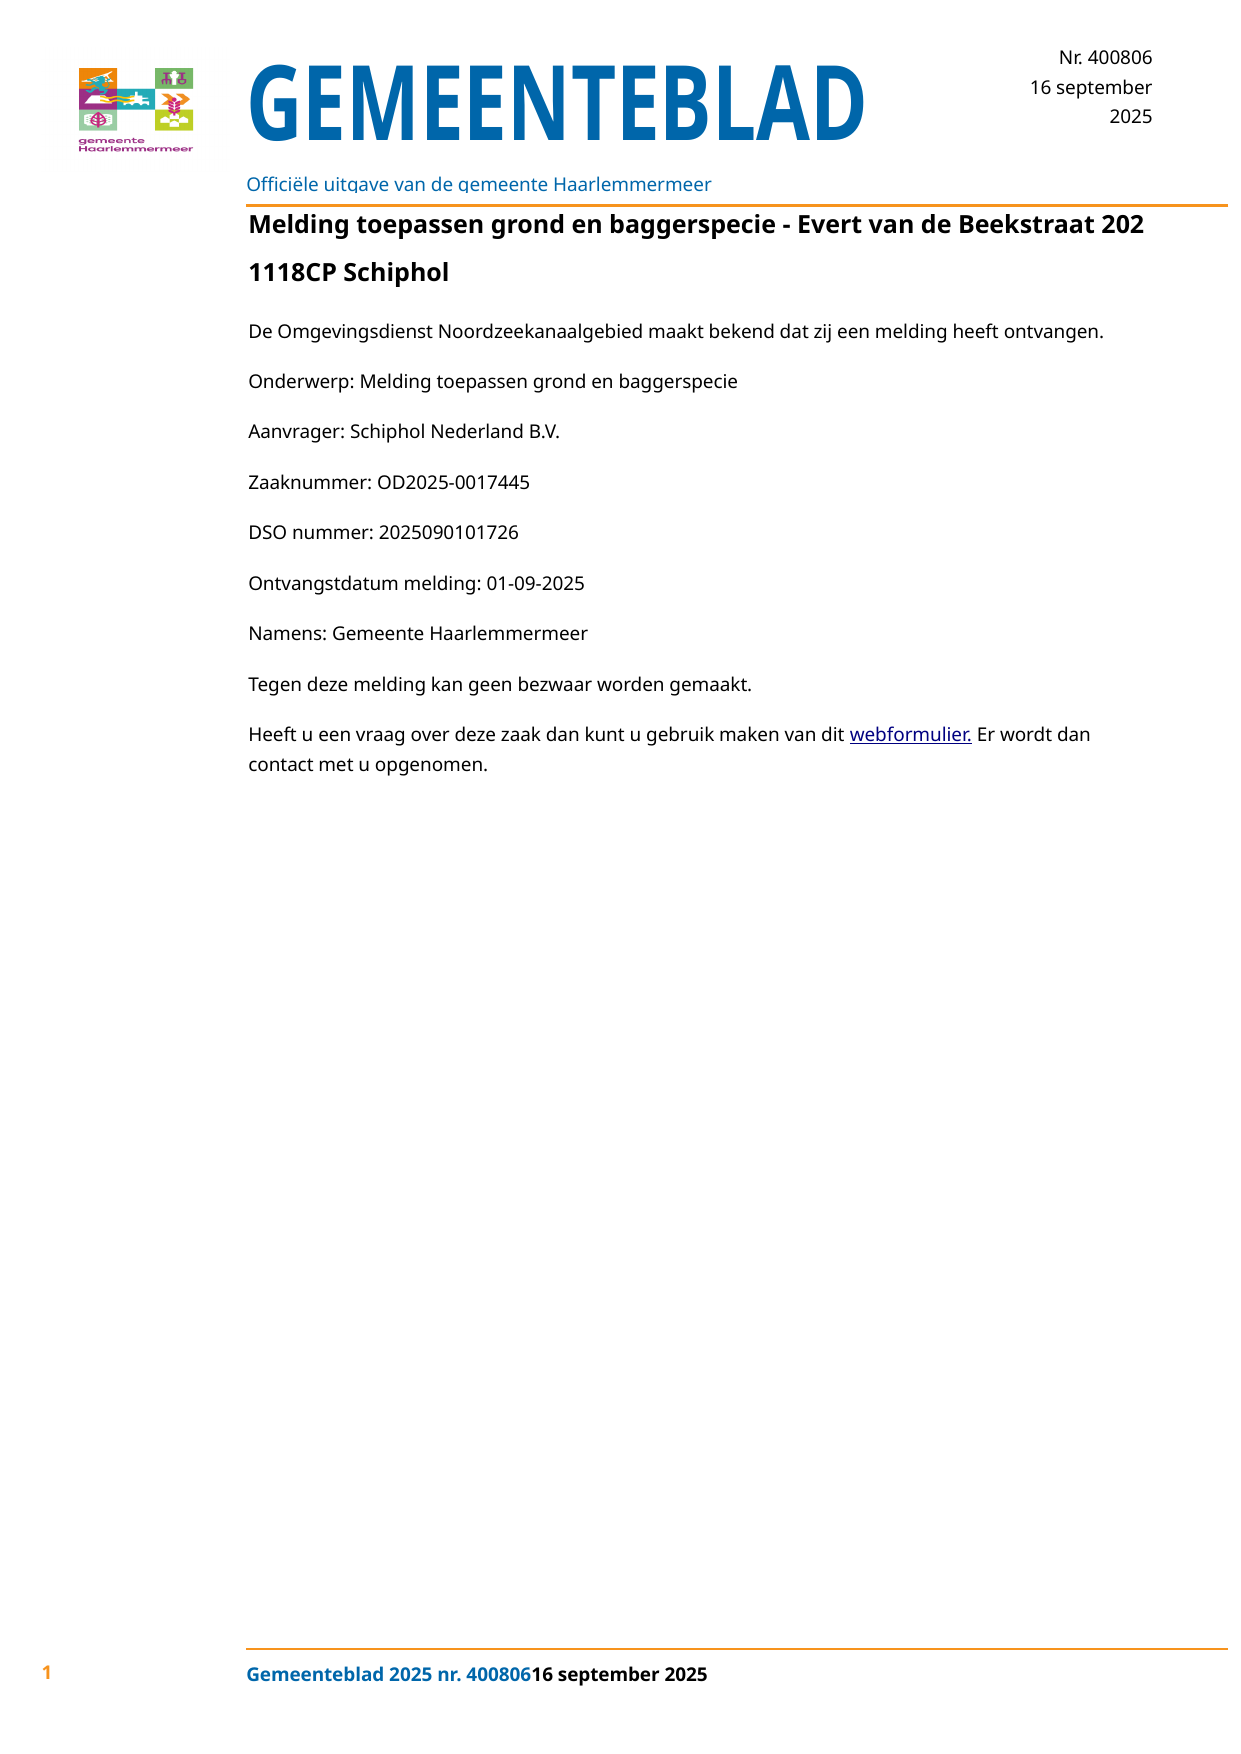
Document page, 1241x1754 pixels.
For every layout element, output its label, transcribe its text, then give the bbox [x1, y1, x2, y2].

picture [41, 47, 231, 172]
text Namens: Gemeente Haarlemmermeer [248, 620, 1152, 646]
text Onderwerp: Melding toepassen grond en baggerspecie [248, 368, 1152, 394]
text Heeft u een vraag over deze zaak dan kunt u gebruik maken van dit webformulier. Er wordt dan contact met u opgenomen. [248, 721, 1152, 777]
text Tegen deze melding kan geen bezwaar worden gemaakt. [248, 671, 1152, 697]
text Zaaknummer: OD2025-0017445 [248, 469, 1152, 495]
text Melding toepassen grond en baggerspecie - Evert van de Beekstraat 202 1118CP Schiphol [248, 207, 1152, 288]
text Ontvangstdatum melding: 01-09-2025 [248, 570, 1152, 596]
text DSO nummer: 2025090101726 [248, 519, 1152, 545]
text Aanvrager: Schiphol Nederland B.V. [248, 419, 1152, 444]
text De Omgevingsdienst Noordzeekanaalgebied maakt bekend dat zij een melding heeft ontvangen. [248, 318, 1152, 344]
